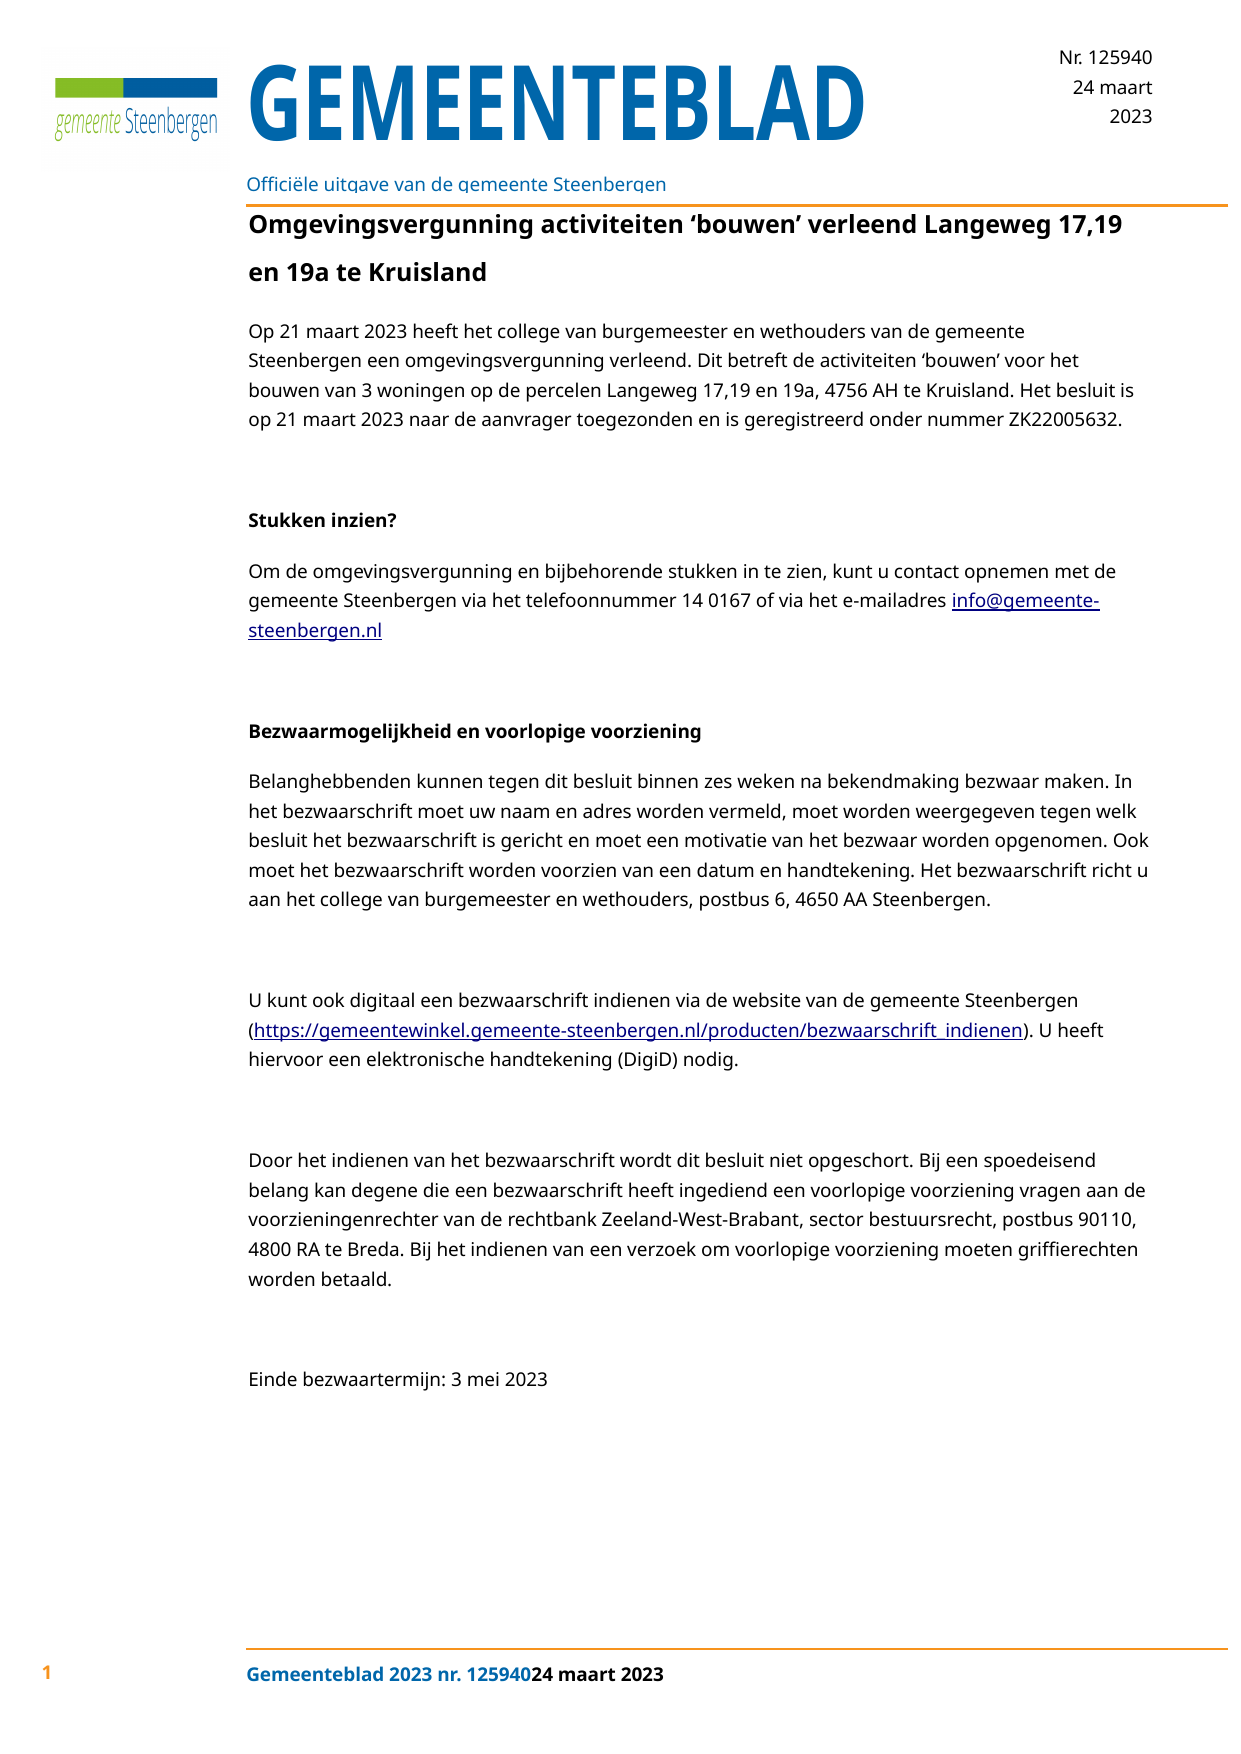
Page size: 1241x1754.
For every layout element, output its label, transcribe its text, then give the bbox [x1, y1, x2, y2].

text Door het indienen van het bezwaarschrift wordt dit besluit niet opgeschort. Bij een spoedeisend belang kan degene die een bezwaarschrift heeft ingediend een voorlopige voorziening vragen aan de voorzieningenrechter van de rechtbank Zeeland-West-Brabant, sector bestuursrecht, postbus 90110, 4800 RA te Breda. Bij het indienen van een verzoek om voorlopige voorziening moeten griffierechten worden betaald. [248, 1147, 1152, 1292]
text Omgevingsvergunning activiteiten ‘bouwen’ verleend Langeweg 17,19 en 19a te Kruisland [248, 207, 1152, 288]
text Op 21 maart 2023 heeft het college van burgemeester en wethouders van de gemeente Steenbergen een omgevingsvergunning verleend. Dit betreft de activiteiten ‘bouwen’ voor het bouwen van 3 woningen op de percelen Langeweg 17,19 en 19a, 4756 AH te Kruisland. Het besluit is op 21 maart 2023 naar de aanvrager toegezonden en is geregistreerd onder nummer ZK22005632. [248, 318, 1152, 432]
picture [41, 47, 231, 172]
text Bezwaarmogelijkheid en voorlopige voorziening [248, 718, 1152, 744]
text U kunt ook digitaal een bezwaarschrift indienen via de website van de gemeente Steenbergen (https://gemeentewinkel.gemeente-steenbergen.nl/producten/bezwaarschrift_indienen). U heeft hiervoor een elektronische handtekening (DigiD) nodig. [248, 987, 1152, 1072]
text Stukken inzien? [248, 507, 1152, 533]
text Om de omgevingsvergunning en bijbehorende stukken in te zien, kunt u contact opnemen met de gemeente Steenbergen via het telefoonnummer 14 0167 of via het e-mailadres info@gemeente-steenbergen.nl [248, 558, 1152, 643]
text Einde bezwaartermijn: 3 mei 2023 [248, 1367, 1152, 1392]
text Belanghebbenden kunnen tegen dit besluit binnen zes weken na bekendmaking bezwaar maken. In het bezwaarschrift moet uw naam en adres worden vermeld, moet worden weergegeven tegen welk besluit het bezwaarschrift is gericht en moet een motivatie van het bezwaar worden opgenomen. Ook moet het bezwaarschrift worden voorzien van een datum en handtekening. Het bezwaarschrift richt u aan het college van burgemeester en wethouders, postbus 6, 4650 AA Steenbergen. [248, 768, 1152, 912]
